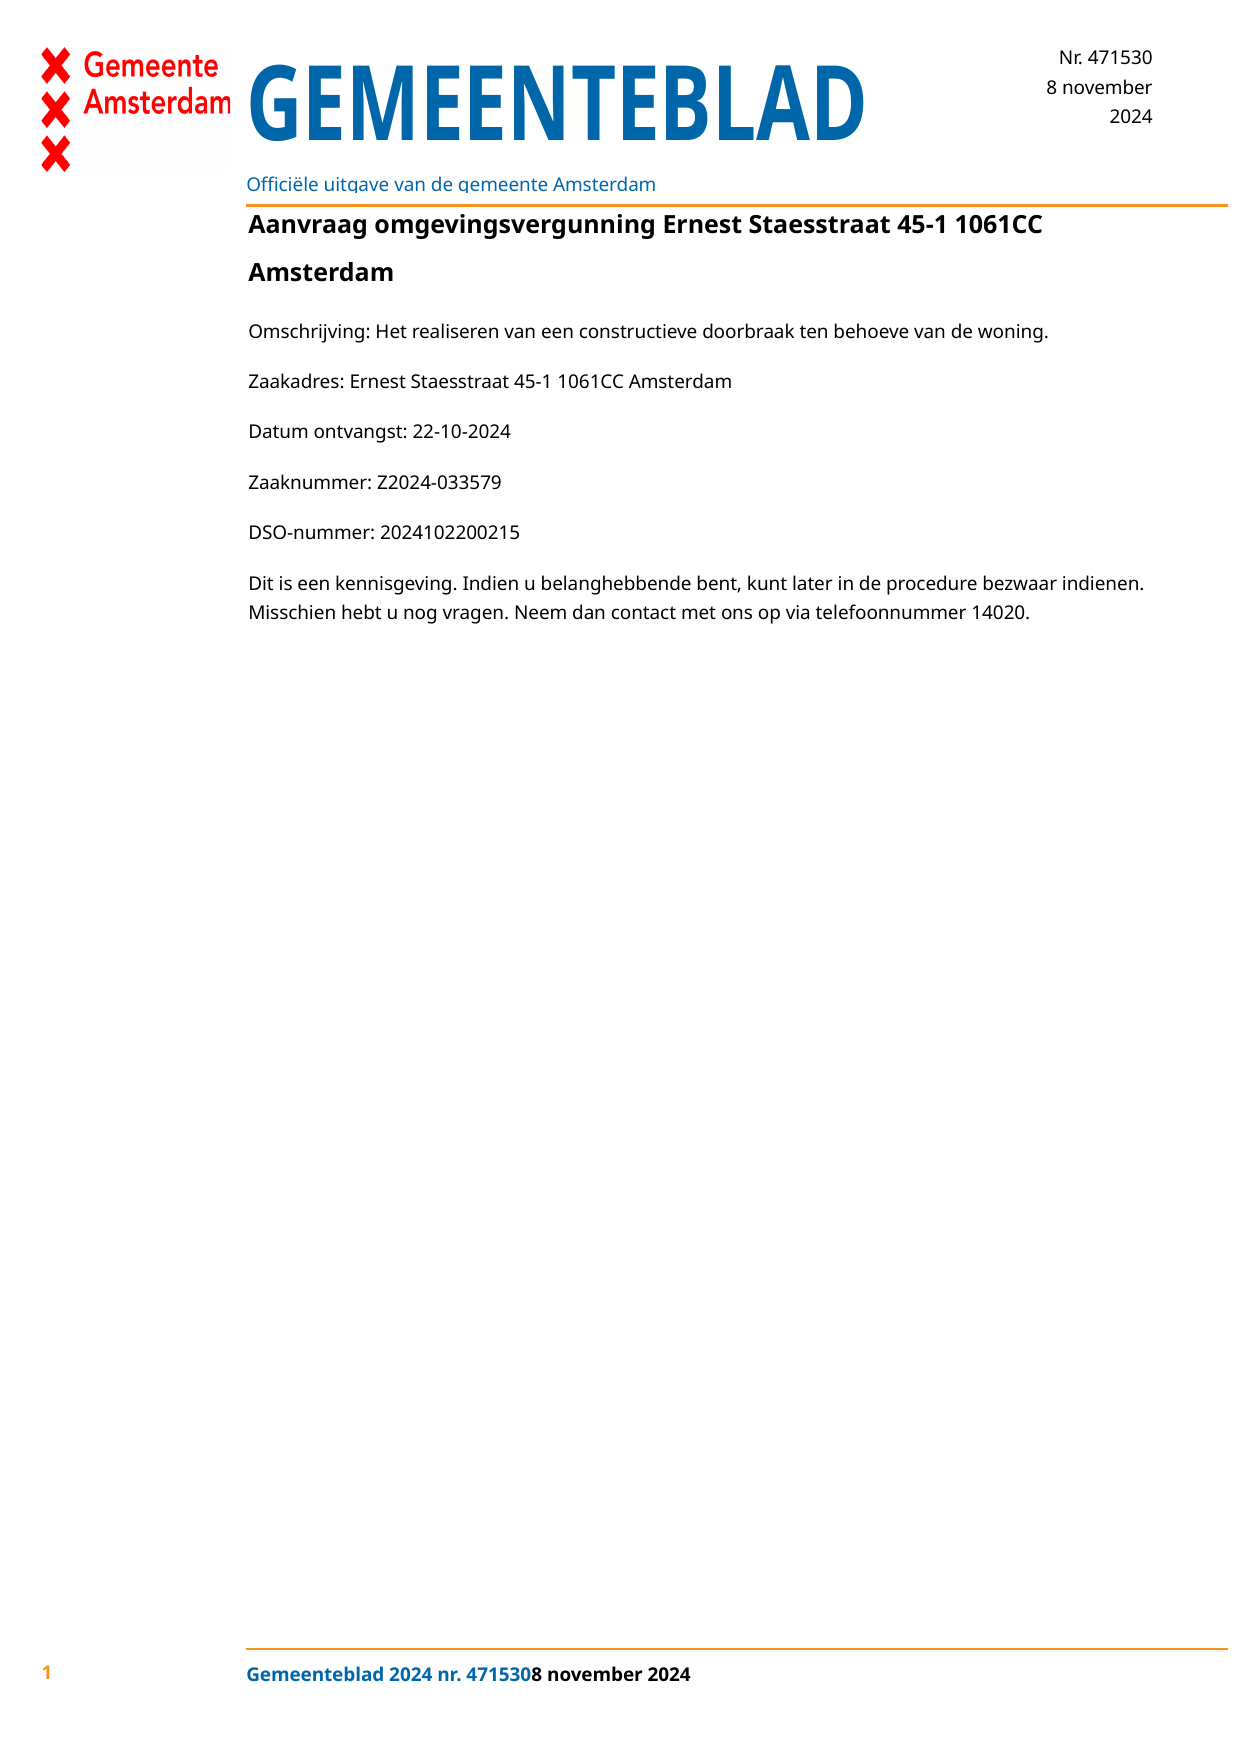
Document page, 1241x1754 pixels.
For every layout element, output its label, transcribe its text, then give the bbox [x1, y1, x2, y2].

text Aanvraag omgevingsvergunning Ernest Staesstraat 45-1 1061CC Amsterdam [248, 207, 1152, 288]
text Datum ontvangst: 22-10-2024 [248, 419, 1152, 444]
text Zaakadres: Ernest Staesstraat 45-1 1061CC Amsterdam [248, 368, 1152, 394]
text DSO-nummer: 2024102200215 [248, 519, 1152, 545]
text Dit is een kennisgeving. Indien u belanghebbende bent, kunt later in de procedure bezwaar indienen. Misschien hebt u nog vragen. Neem dan contact met ons op via telefoonnummer 14020. [248, 570, 1152, 625]
text Omschrijving: Het realiseren van een constructieve doorbraak ten behoeve van de woning. [248, 318, 1152, 344]
text Zaaknummer: Z2024-033579 [248, 469, 1152, 495]
picture [41, 47, 231, 172]
